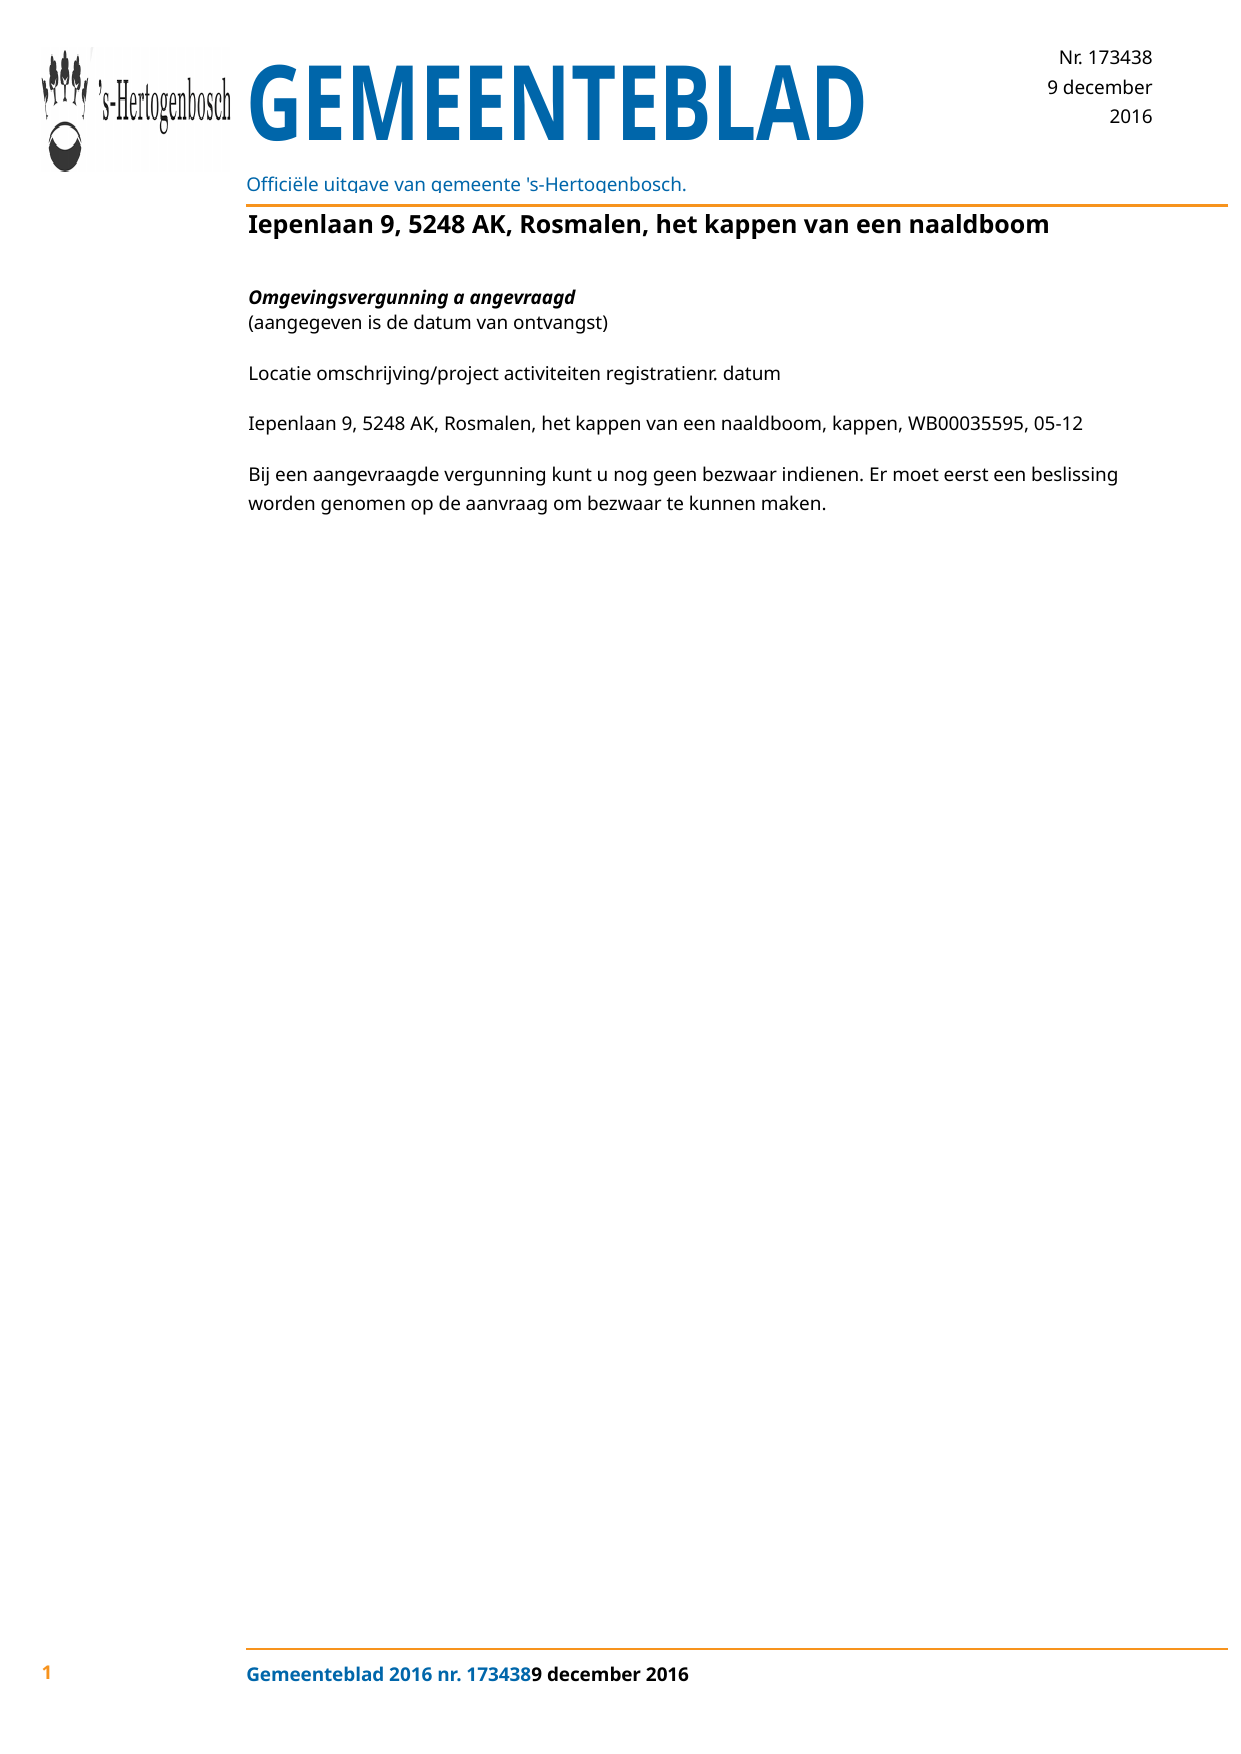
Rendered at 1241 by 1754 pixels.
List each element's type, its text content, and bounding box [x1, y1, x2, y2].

text Bij een aangevraagde vergunning kunt u nog geen bezwaar indienen. Er moet eerst een beslissing worden genomen op de aanvraag om bezwaar te kunnen maken. [248, 461, 1152, 516]
text Iepenlaan 9, 5248 AK, Rosmalen, het kappen van een naaldboom [248, 207, 1152, 241]
text Iepenlaan 9, 5248 AK, Rosmalen, het kappen van een naaldboom, kappen, WB00035595, 05-12 [248, 410, 1152, 436]
text (aangegeven is de datum van ontvangst) [248, 309, 1152, 335]
text Omgevingsvergunning a angevraagd [248, 284, 1152, 309]
text Locatie omschrijving/project activiteiten registratienr. datum [248, 360, 1152, 386]
picture [41, 47, 231, 172]
